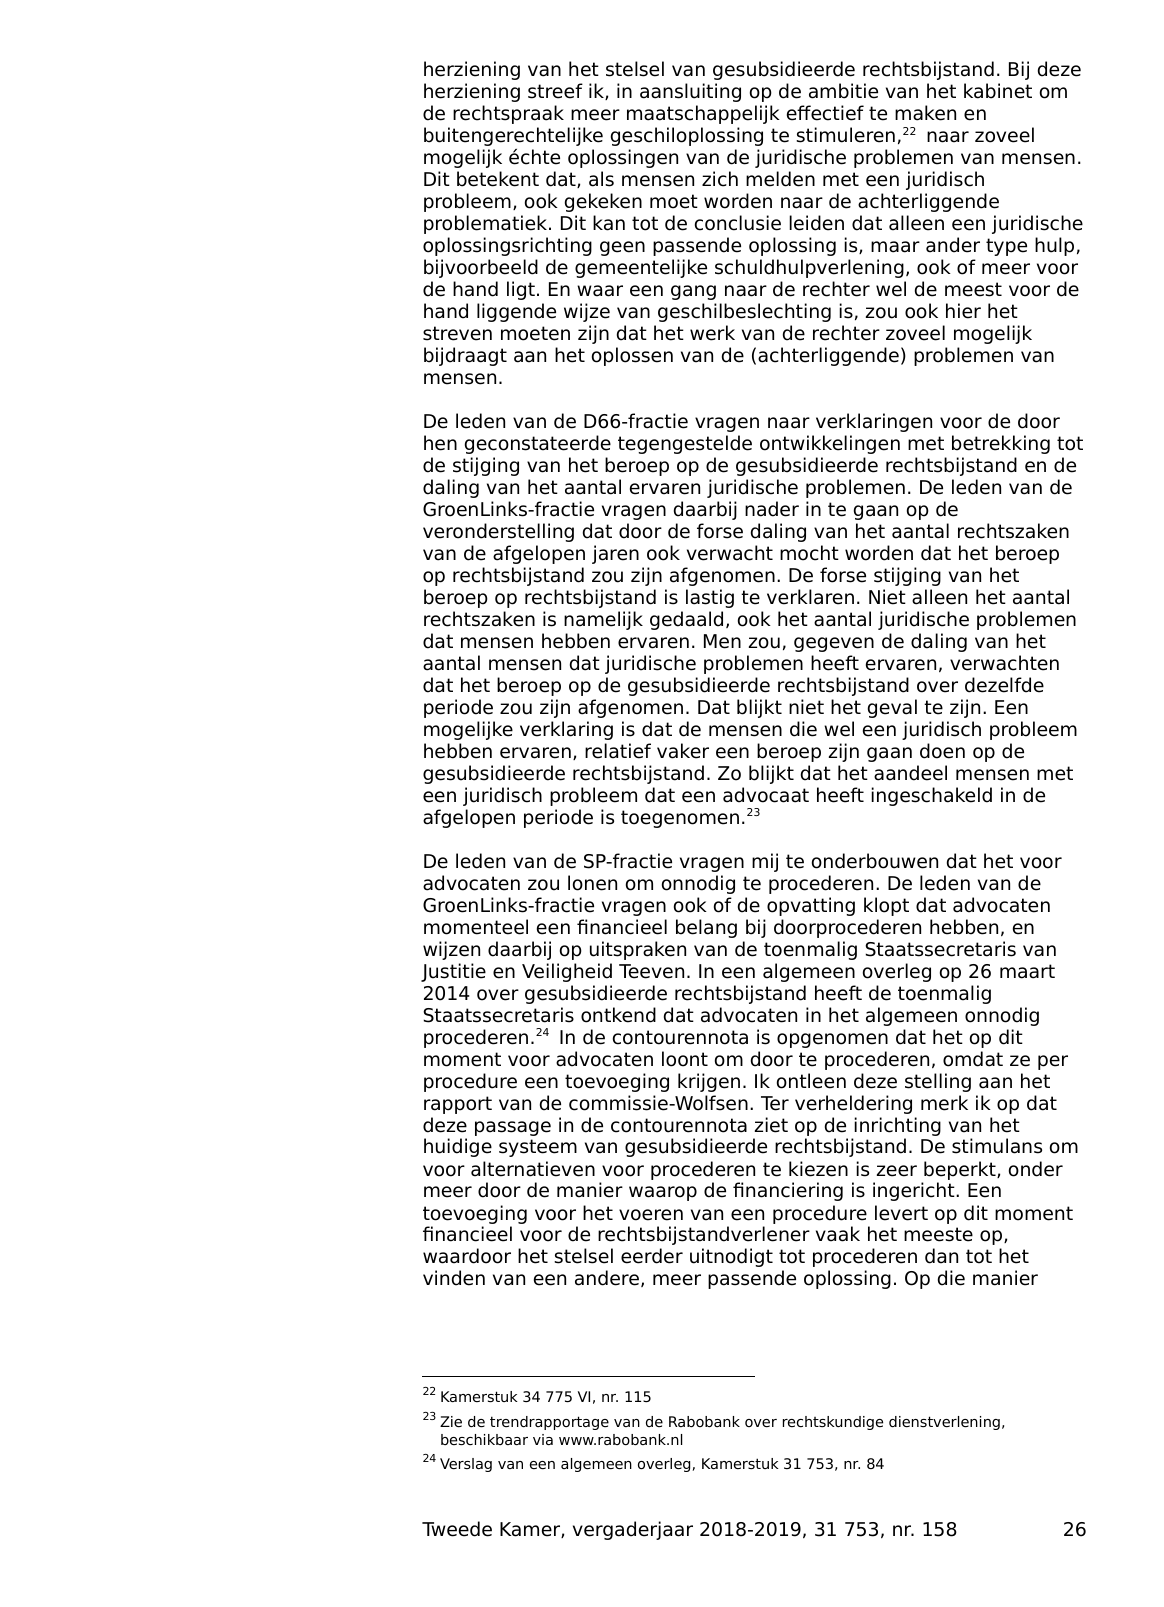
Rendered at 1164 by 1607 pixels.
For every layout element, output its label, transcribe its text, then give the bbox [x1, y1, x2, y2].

text Kamerstuk 34 775 VI, nr. 115 [422, 1385, 1087, 1407]
text De leden van de D66-fractie vragen naar verklaringen voor de door hen geconstateerde tegengestelde ontwikkelingen met betrekking tot de stijging van het beroep op de gesubsidieerde rechtsbijstand en de daling van het aantal ervaren juridische problemen. De leden van de GroenLinks-fractie vragen daarbij nader in te gaan op de veronderstelling dat door de forse daling van het aantal rechtszaken van de afgelopen jaren ook verwacht mocht worden dat het beroep op rechtsbijstand zou zijn afgenomen. De forse stijging van het beroep op rechtsbijstand is lastig te verklaren. Niet alleen het aantal rechtszaken is namelijk gedaald, ook het aantal juridische problemen dat mensen hebben ervaren. Men zou, gegeven de daling van het aantal mensen dat juridische problemen heeft ervaren, verwachten dat het beroep op de gesubsidieerde rechtsbijstand over dezelfde periode zou zijn afgenomen. Dat blijkt niet het geval te zijn. Een mogelijke verklaring is dat de mensen die wel een juridisch probleem hebben ervaren, relatief vaker een beroep zijn gaan doen op de gesubsidieerde rechtsbijstand. Zo blijkt dat het aandeel mensen met een juridisch probleem dat een advocaat heeft ingeschakeld in de afgelopen periode is toegenomen. [422, 411, 1087, 828]
text De leden van de SP-fractie vragen mij te onderbouwen dat het voor advocaten zou lonen om onnodig te procederen. De leden van de GroenLinks-fractie vragen ook of de opvatting klopt dat advocaten momenteel een financieel belang bij doorprocederen hebben, en wijzen daarbij op uitspraken van de toenmalig Staatssecretaris van Justitie en Veiligheid Teeven. In een algemeen overleg op 26 maart 2014 over gesubsidieerde rechtsbijstand heeft de toenmalig Staatssecretaris ontkend dat advocaten in het algemeen onnodig procederen. In de contourennota is opgenomen dat het op dit moment voor advocaten loont om door te procederen, omdat ze per procedure een toevoeging krijgen. Ik ontleen deze stelling aan het rapport van de commissie-Wolfsen. Ter verheldering merk ik op dat deze passage in de contourennota ziet op de inrichting van het huidige systeem van gesubsidieerde rechtsbijstand. De stimulans om voor alternatieven voor procederen te kiezen is zeer beperkt, onder meer door de manier waarop de financiering is ingericht. Een toevoeging voor het voeren van een procedure levert op dit moment financieel voor de rechtsbijstandverlener vaak het meeste op, waardoor het stelsel eerder uitnodigt tot procederen dan tot het vinden van een andere, meer passende oplossing. Op die manier [422, 851, 1087, 1290]
text herziening van het stelsel van gesubsidieerde rechtsbijstand. Bij deze herziening streef ik, in aansluiting op de ambitie van het kabinet om de rechtspraak meer maatschappelijk effectief te maken en buitengerechtelijke geschiloplossing te stimuleren, naar zoveel mogelijk échte oplossingen van de juridische problemen van mensen. Dit betekent dat, als mensen zich melden met een juridisch probleem, ook gekeken moet worden naar de achterliggende problematiek. Dit kan tot de conclusie leiden dat alleen een juridische oplossingsrichting geen passende oplossing is, maar ander type hulp, bijvoorbeeld de gemeentelijke schuldhulpverlening, ook of meer voor de hand ligt. En waar een gang naar de rechter wel de meest voor de hand liggende wijze van geschilbeslechting is, zou ook hier het streven moeten zijn dat het werk van de rechter zoveel mogelijk bijdraagt aan het oplossen van de (achterliggende) problemen van mensen. [422, 59, 1087, 389]
text Verslag van een algemeen overleg, Kamerstuk 31 753, nr. 84 [422, 1452, 1087, 1474]
text Zie de trendrapportage van de Rabobank over rechtskundige dienstverlening, beschikbaar via www.rabobank.nl [422, 1410, 1087, 1449]
